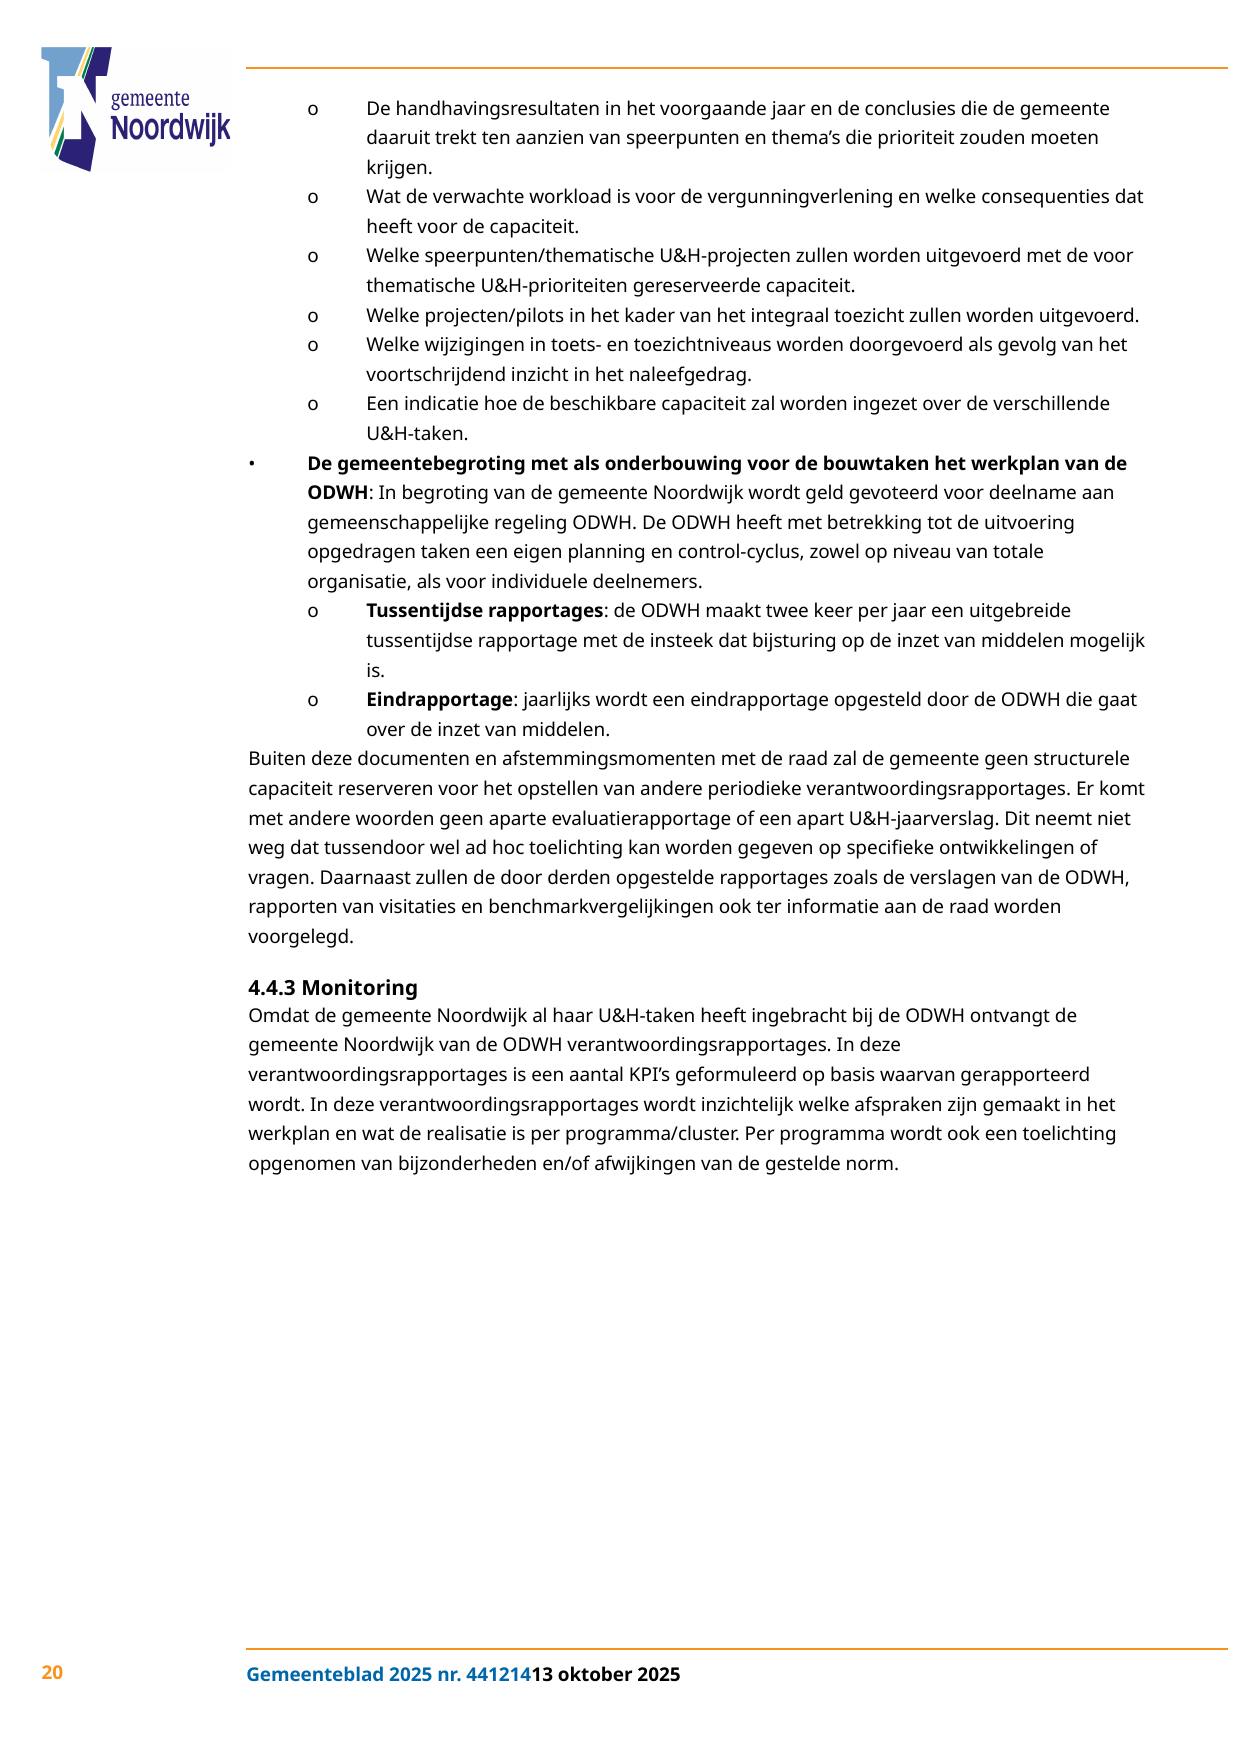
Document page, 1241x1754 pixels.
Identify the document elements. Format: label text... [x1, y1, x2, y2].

list Welke projecten/pilots in het kader van het integraal toezicht zullen worden uitgevoerd. [307, 302, 1152, 328]
list Eindrapportage: jaarlijks wordt een eindrapportage opgesteld door de ODWH die gaat over de inzet van middelen. [307, 686, 1152, 742]
list Wat de verwachte workload is voor de vergunningverlening en welke consequenties dat heeft voor de capaciteit. [307, 183, 1152, 239]
text Buiten deze documenten en afstemmingsmomenten met de raad zal de gemeente geen structurele capaciteit reserveren voor het opstellen van andere periodieke verantwoordingsrapportages. Er komt met andere woorden geen aparte evaluatierapportage of een apart U&H-jaarverslag. Dit neemt niet weg dat tussendoor wel ad hoc toelichting kan worden gegeven op specifieke ontwikkelingen of vragen. Daarnaast zullen de door derden opgestelde rapportages zoals de verslagen van de ODWH, rapporten van visitaties en benchmarkvergelijkingen ook ter informatie aan de raad worden voorgelegd. [248, 746, 1152, 949]
list Tussentijdse rapportages: de ODWH maakt twee keer per jaar een uitgebreide tussentijdse rapportage met de insteek dat bijsturing op de inzet van middelen mogelijk is. [307, 598, 1152, 683]
list Welke speerpunten/thematische U&H-projecten zullen worden uitgevoerd met de voor thematische U&H-prioriteiten gereserveerde capaciteit. [307, 243, 1152, 298]
list Een indicatie hoe de beschikbare capaciteit zal worden ingezet over de verschillende U&H-taken. [307, 391, 1152, 446]
list De gemeentebegroting met als onderbouwing voor de bouwtaken het werkplan van de ODWH: In begroting van de gemeente Noordwijk wordt geld gevoteerd voor deelname aan gemeenschappelijke regeling ODWH. De ODWH heeft met betrekking tot de uitvoering opgedragen taken een eigen planning en control-cyclus, zowel op niveau van totale organisatie, als voor individuele deelnemers. [248, 450, 1152, 594]
picture [41, 47, 231, 172]
text Omdat de gemeente Noordwijk al haar U&H-taken heeft ingebracht bij de ODWH ontvangt de gemeente Noordwijk van de ODWH verantwoordingsrapportages. In deze verantwoordingsrapportages is een aantal KPI’s geformuleerd op basis waarvan gerapporteerd wordt. In deze verantwoordingsrapportages wordt inzichtelijk welke afspraken zijn gemaakt in het werkplan en wat de realisatie is per programma/cluster. Per programma wordt ook een toelichting opgenomen van bijzonderheden en/of afwijkingen van de gestelde norm. [248, 1002, 1152, 1176]
list De handhavingsresultaten in het voorgaande jaar en de conclusies die de gemeente daaruit trekt ten aanzien van speerpunten en thema’s die prioriteit zouden moeten krijgen. [307, 95, 1152, 180]
list Welke wijzigingen in toets- en toezichtniveaus worden doorgevoerd als gevolg van het voortschrijdend inzicht in het naleefgedrag. [307, 331, 1152, 387]
text 4.4.3 Monitoring [248, 973, 1152, 1002]
